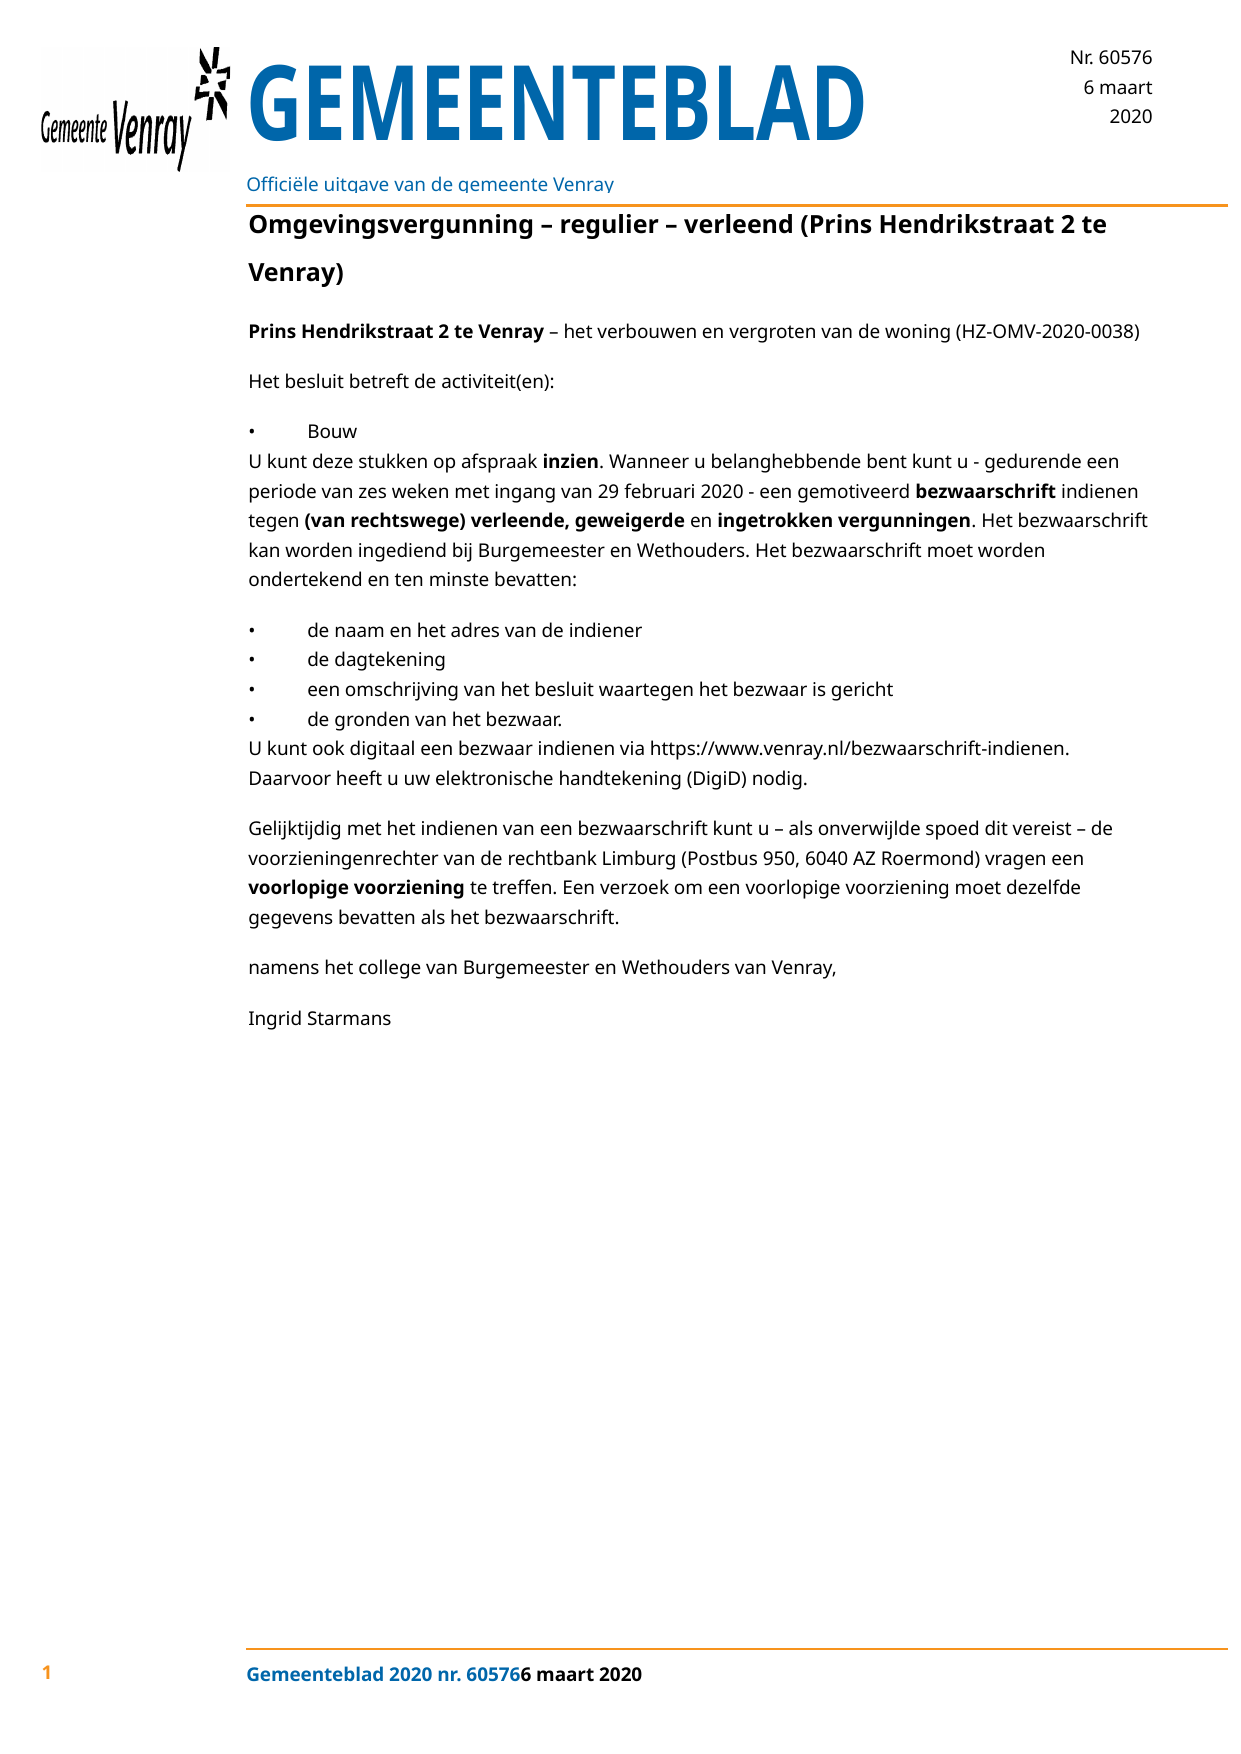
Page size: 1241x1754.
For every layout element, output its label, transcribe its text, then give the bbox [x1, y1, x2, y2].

text U kunt ook digitaal een bezwaar indienen via https://www.venray.nl/bezwaarschrift-indienen. Daarvoor heeft u uw elektronische handtekening (DigiD) nodig. [248, 735, 1152, 791]
list de dagtekening [248, 647, 1152, 672]
text Gelijktijdig met het indienen van een bezwaarschrift kunt u – als onverwijlde spoed dit vereist – de voorzieningenrechter van de rechtbank Limburg (Postbus 950, 6040 AZ Roermond) vragen een voorlopige voorziening te treffen. Een verzoek om een voorlopige voorziening moet dezelfde gegevens bevatten als het bezwaarschrift. [248, 815, 1152, 930]
text Het besluit betreft de activiteit(en): [248, 368, 1152, 394]
list de naam en het adres van de indiener [248, 617, 1152, 643]
list Bouw [248, 419, 1152, 444]
picture [41, 47, 231, 172]
list de gronden van het bezwaar. [248, 706, 1152, 732]
text Omgevingsvergunning – regulier – verleend (Prins Hendrikstraat 2 te Venray) [248, 207, 1152, 288]
text Prins Hendrikstraat 2 te Venray – het verbouwen en vergroten van de woning (HZ-OMV-2020-0038) [248, 318, 1152, 344]
text U kunt deze stukken op afspraak inzien. Wanneer u belanghebbende bent kunt u - gedurende een periode van zes weken met ingang van 29 februari 2020 - een gemotiveerd bezwaarschrift indienen tegen (van rechtswege) verleende, geweigerde en ingetrokken vergunningen. Het bezwaarschrift kan worden ingediend bij Burgemeester en Wethouders. Het bezwaarschrift moet worden ondertekend en ten minste bevatten: [248, 448, 1152, 592]
text Ingrid Starmans [248, 1005, 1152, 1031]
list een omschrijving van het besluit waartegen het bezwaar is gericht [248, 676, 1152, 702]
text namens het college van Burgemeester en Wethouders van Venray, [248, 954, 1152, 980]
